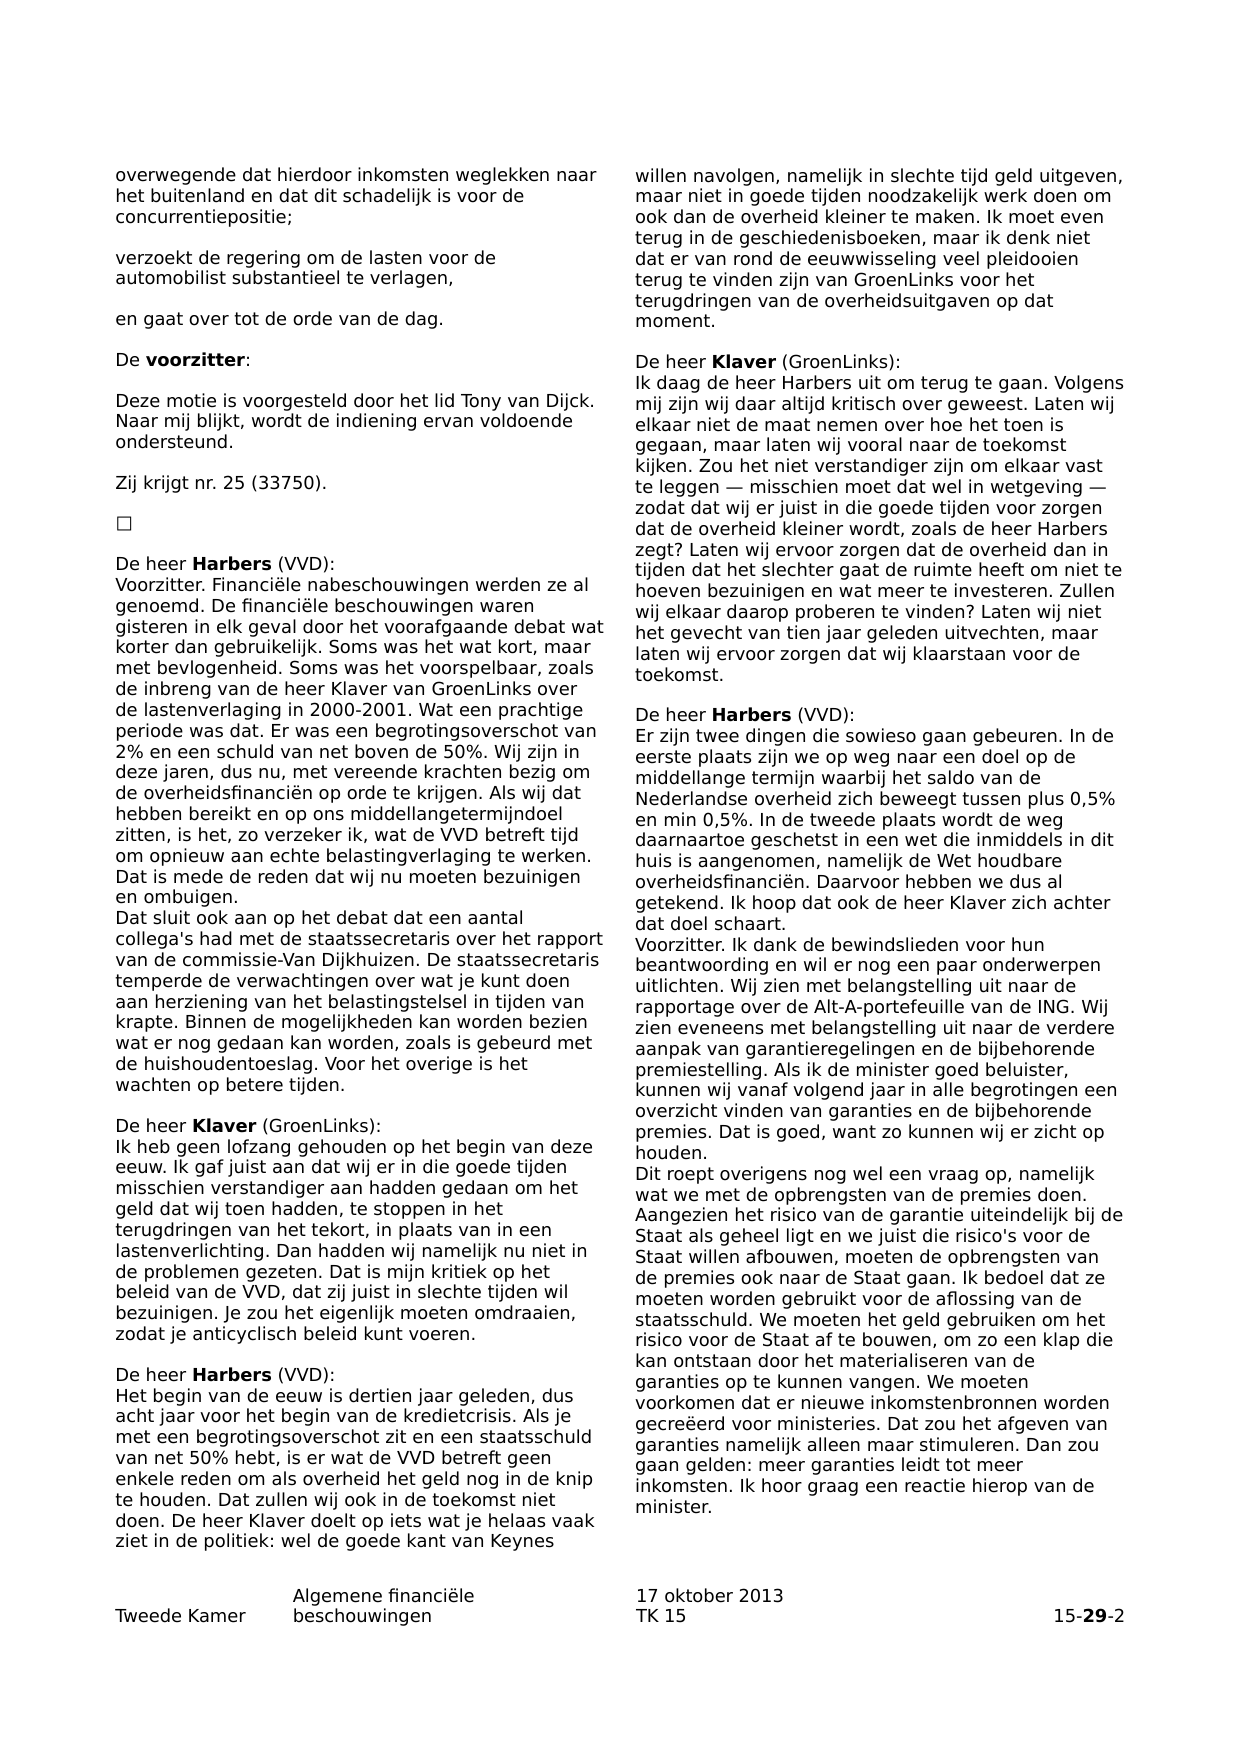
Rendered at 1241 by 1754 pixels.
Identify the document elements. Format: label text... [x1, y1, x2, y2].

text De voorzitter: [115, 350, 605, 370]
text De heer Klaver (GroenLinks): [635, 352, 1125, 373]
text De heer Harbers (VVD): [115, 554, 605, 575]
text De heer Harbers (VVD): [635, 705, 1125, 726]
text Dit roept overigens nog wel een vraag op, namelijk wat we met de opbrengsten van de premies doen. Aangezien het risico van de garantie uiteindelijk bij de Staat als geheel ligt en we juist die risico's voor de Staat willen afbouwen, moeten de opbrengsten van de premies ook naar de Staat gaan. Ik bedoel dat ze moeten worden gebruikt voor de aflossing van de staatsschuld. We moeten het geld gebruiken om het risico voor de Staat af te bouwen, om zo een klap die kan ontstaan door het materialiseren van de garanties op te kunnen vangen. We moeten voorkomen dat er nieuwe inkomstenbronnen worden gecreëerd voor ministeries. Dat zou het afgeven van garanties namelijk alleen maar stimuleren. Dan zou gaan gelden: meer garanties leidt tot meer inkomsten. Ik hoor graag een reactie hierop van de minister. [635, 1163, 1125, 1518]
text De heer Klaver (GroenLinks): [115, 1116, 605, 1136]
text Het begin van de eeuw is dertien jaar geleden, dus acht jaar voor het begin van de kredietcrisis. Als je met een begrotingsoverschot zit en een staatsschuld van net 50% hebt, is er wat de VVD betreft geen enkele reden om als overheid het geld nog in de knip te houden. Dat zullen wij ook in de toekomst niet doen. De heer Klaver doelt op iets wat je helaas vaak ziet in de politiek: wel de goede kant van Keynes [115, 1385, 605, 1552]
text verzoekt de regering om de lasten voor de automobilist substantieel te verlagen, [115, 247, 605, 289]
text ⬜ [115, 513, 605, 534]
text en gaat over tot de orde van de dag. [115, 309, 605, 330]
text Zij krijgt nr. 25 (33750). [115, 473, 605, 493]
text Deze motie is voorgesteld door het lid Tony van Dijck. Naar mij blijkt, wordt de indiening ervan voldoende ondersteund. [115, 390, 605, 453]
text De heer Harbers (VVD): [115, 1365, 605, 1385]
text willen navolgen, namelijk in slechte tijd geld uitgeven, maar niet in goede tijden noodzakelijk werk doen om ook dan de overheid kleiner te maken. Ik moet even terug in de geschiedenisboeken, maar ik denk niet dat er van rond de eeuwwisseling veel pleidooien terug te vinden zijn van GroenLinks voor het terugdringen van de overheidsuitgaven op dat moment. [635, 165, 1125, 332]
text overwegende dat hierdoor inkomsten weglekken naar het buitenland en dat dit schadelijk is voor de concurrentiepositie; [115, 165, 605, 227]
text Dat sluit ook aan op het debat dat een aantal collega's had met de staatssecretaris over het rapport van de commissie-Van Dijkhuizen. De staatssecretaris temperde de verwachtingen over wat je kunt doen aan herziening van het belastingstelsel in tijden van krapte. Binnen de mogelijkheden kan worden bezien wat er nog gedaan kan worden, zoals is gebeurd met de huishoudentoeslag. Voor het overige is het wachten op betere tijden. [115, 908, 605, 1096]
text Ik heb geen lofzang gehouden op het begin van deze eeuw. Ik gaf juist aan dat wij er in die goede tijden misschien verstandiger aan hadden gedaan om het geld dat wij toen hadden, te stoppen in het terugdringen van het tekort, in plaats van in een lastenverlichting. Dan hadden wij namelijk nu niet in de problemen gezeten. Dat is mijn kritiek op het beleid van de VVD, dat zij juist in slechte tijden wil bezuinigen. Je zou het eigenlijk moeten omdraaien, zodat je anticyclisch beleid kunt voeren. [115, 1136, 605, 1345]
text Ik daag de heer Harbers uit om terug te gaan. Volgens mij zijn wij daar altijd kritisch over geweest. Laten wij elkaar niet de maat nemen over hoe het toen is gegaan, maar laten wij vooral naar de toekomst kijken. Zou het niet verstandiger zijn om elkaar vast te leggen — misschien moet dat wel in wetgeving — zodat dat wij er juist in die goede tijden voor zorgen dat de overheid kleiner wordt, zoals de heer Harbers zegt? Laten wij ervoor zorgen dat de overheid dan in tijden dat het slechter gaat de ruimte heeft om niet te hoeven bezuinigen en wat meer te investeren. Zullen wij elkaar daarop proberen te vinden? Laten wij niet het gevecht van tien jaar geleden uitvechten, maar laten wij ervoor zorgen dat wij klaarstaan voor de toekomst. [635, 373, 1125, 685]
text Voorzitter. Financiële nabeschouwingen werden ze al genoemd. De financiële beschouwingen waren gisteren in elk geval door het voorafgaande debat wat korter dan gebruikelijk. Soms was het wat kort, maar met bevlogenheid. Soms was het voorspelbaar, zoals de inbreng van de heer Klaver van GroenLinks over de lastenverlaging in 2000-2001. Wat een prachtige periode was dat. Er was een begrotingsoverschot van 2% en een schuld van net boven de 50%. Wij zijn in deze jaren, dus nu, met vereende krachten bezig om de overheidsfinanciën op orde te krijgen. Als wij dat hebben bereikt en op ons middellangetermijndoel zitten, is het, zo verzeker ik, wat de VVD betreft tijd om opnieuw aan echte belastingverlaging te werken. Dat is mede de reden dat wij nu moeten bezuinigen en ombuigen. [115, 575, 605, 908]
text Er zijn twee dingen die sowieso gaan gebeuren. In de eerste plaats zijn we op weg naar een doel op de middellange termijn waarbij het saldo van de Nederlandse overheid zich beweegt tussen plus 0,5% en min 0,5%. In de tweede plaats wordt de weg daarnaartoe geschetst in een wet die inmiddels in dit huis is aangenomen, namelijk de Wet houdbare overheidsfinanciën. Daarvoor hebben we dus al getekend. Ik hoop dat ook de heer Klaver zich achter dat doel schaart. [635, 726, 1125, 934]
text Voorzitter. Ik dank de bewindslieden voor hun beantwoording en wil er nog een paar onderwerpen uitlichten. Wij zien met belangstelling uit naar de rapportage over de Alt-A-portefeuille van de ING. Wij zien eveneens met belangstelling uit naar de verdere aanpak van garantieregelingen en de bijbehorende premiestelling. Als ik de minister goed beluister, kunnen wij vanaf volgend jaar in alle begrotingen een overzicht vinden van garanties en de bijbehorende premies. Dat is goed, want zo kunnen wij er zicht op houden. [635, 934, 1125, 1163]
